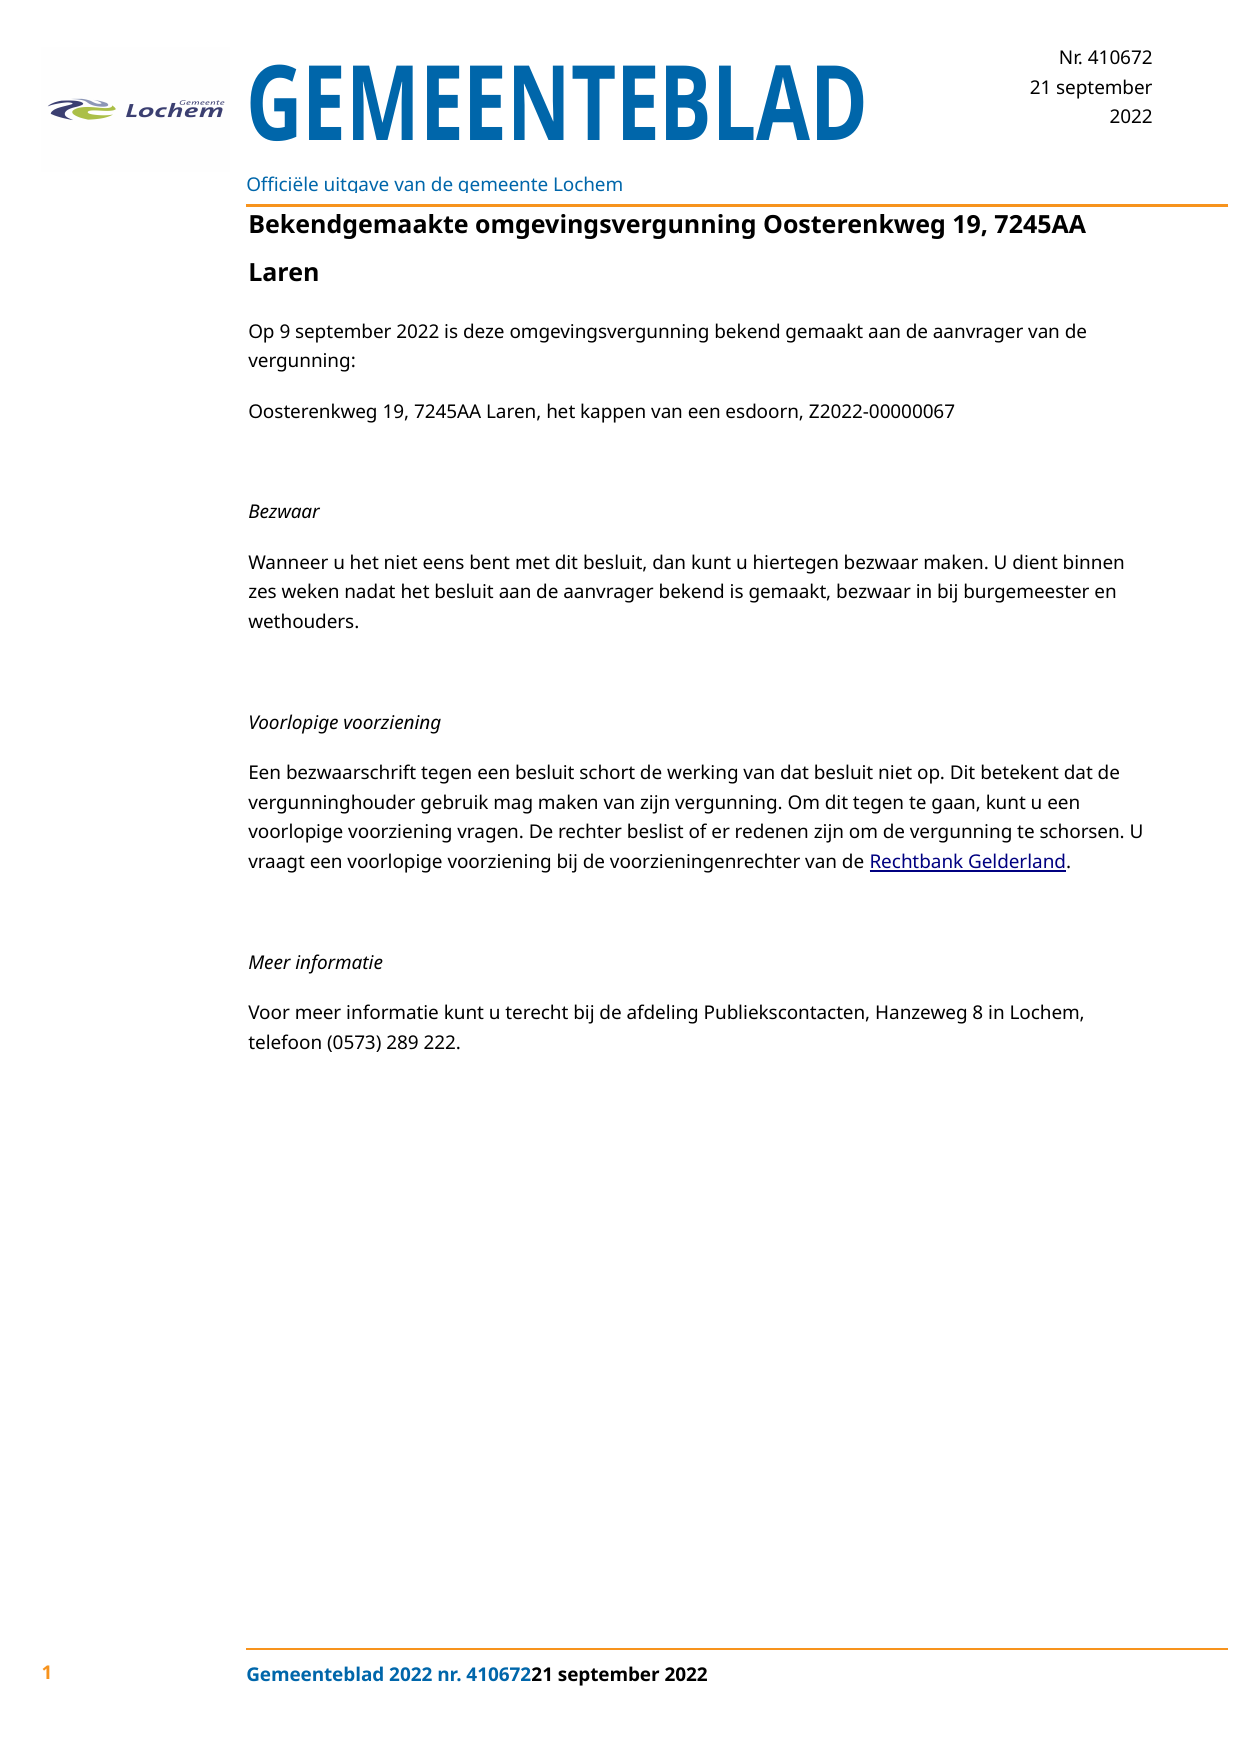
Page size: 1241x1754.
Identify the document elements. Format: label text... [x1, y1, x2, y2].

text Bekendgemaakte omgevingsvergunning Oosterenkweg 19, 7245AA Laren [248, 207, 1152, 288]
text Oosterenkweg 19, 7245AA Laren, het kappen van een esdoorn, Z2022-00000067 [248, 398, 1152, 424]
text Voor meer informatie kunt u terecht bij de afdeling Publiekscontacten, Hanzeweg 8 in Lochem, telefoon (0573) 289 222. [248, 999, 1152, 1055]
text Op 9 september 2022 is deze omgevingsvergunning bekend gemaakt aan de aanvrager van de vergunning: [248, 318, 1152, 373]
picture [41, 47, 231, 172]
text Meer informatie [248, 949, 1152, 975]
text Voorlopige voorziening [248, 709, 1152, 735]
text Bezwaar [248, 499, 1152, 524]
text Een bezwaarschrift tegen een besluit schort de werking van dat besluit niet op. Dit betekent dat de vergunninghouder gebruik mag maken van zijn vergunning. Om dit tegen te gaan, kunt u een voorlopige voorziening vragen. De rechter beslist of er redenen zijn om de vergunning te schorsen. U vraagt een voorlopige voorziening bij de voorzieningenrechter van de Rechtbank Gelderland. [248, 759, 1152, 874]
text Wanneer u het niet eens bent met dit besluit, dan kunt u hiertegen bezwaar maken. U dient binnen zes weken nadat het besluit aan de aanvrager bekend is gemaakt, bezwaar in bij burgemeester en wethouders. [248, 549, 1152, 634]
